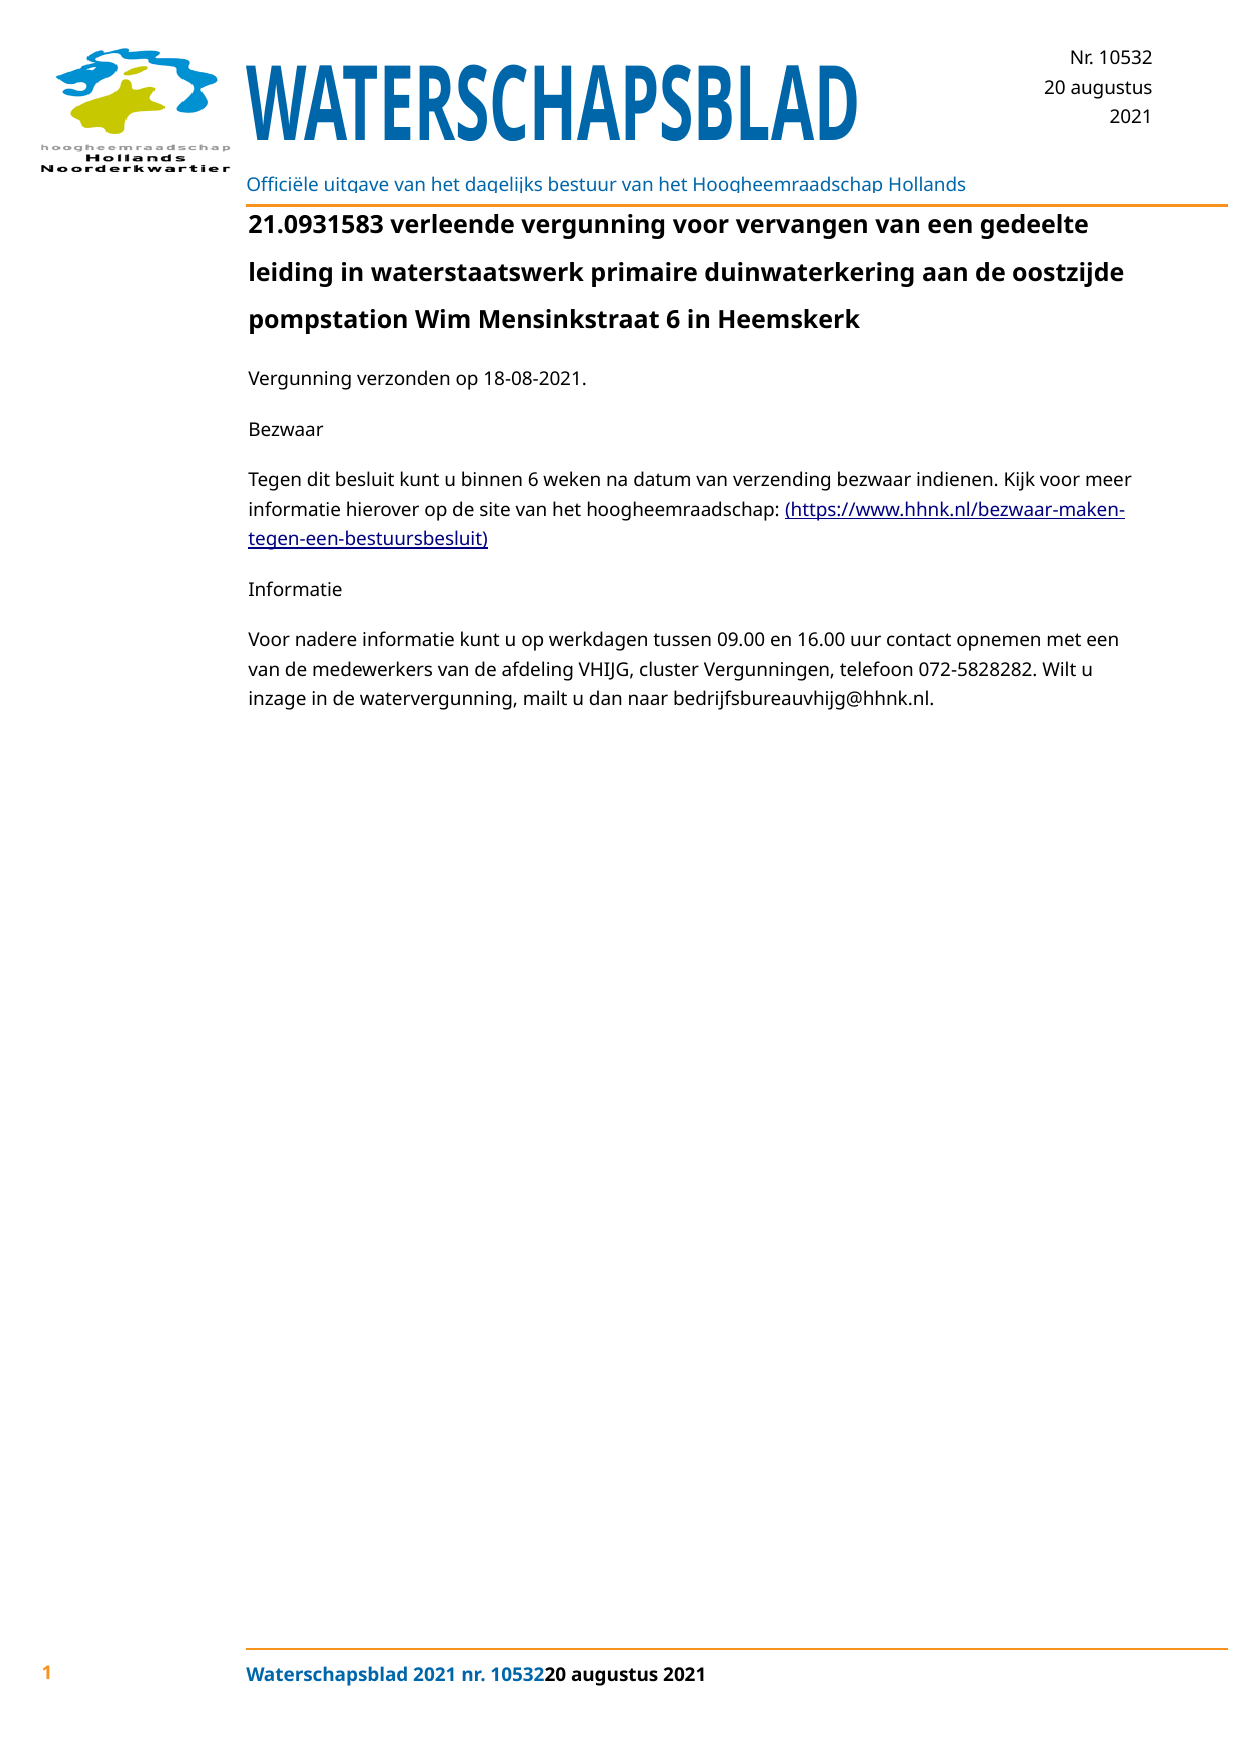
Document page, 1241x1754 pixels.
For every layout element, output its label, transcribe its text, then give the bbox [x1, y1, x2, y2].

text Informatie [248, 576, 1152, 602]
text Voor nadere informatie kunt u op werkdagen tussen 09.00 en 16.00 uur contact opnemen met een van de medewerkers van de afdeling VHIJG, cluster Vergunningen, telefoon 072-5828282. Wilt u inzage in de watervergunning, mailt u dan naar bedrijfsbureauvhijg@hhnk.nl. [248, 626, 1152, 711]
picture [41, 47, 231, 172]
text Vergunning verzonden op 18-08-2021. [248, 366, 1152, 391]
text Tegen dit besluit kunt u binnen 6 weken na datum van verzending bezwaar indienen. Kijk voor meer informatie hierover op de site van het hoogheemraadschap: (https://www.hhnk.nl/bezwaar-maken-tegen-een-bestuursbesluit) [248, 466, 1152, 551]
text Bezwaar [248, 416, 1152, 442]
text 21.0931583 verleende vergunning voor vervangen van een gedeelte leiding in waterstaatswerk primaire duinwaterkering aan de oostzijde pompstation Wim Mensinkstraat 6 in Heemskerk [248, 207, 1152, 336]
